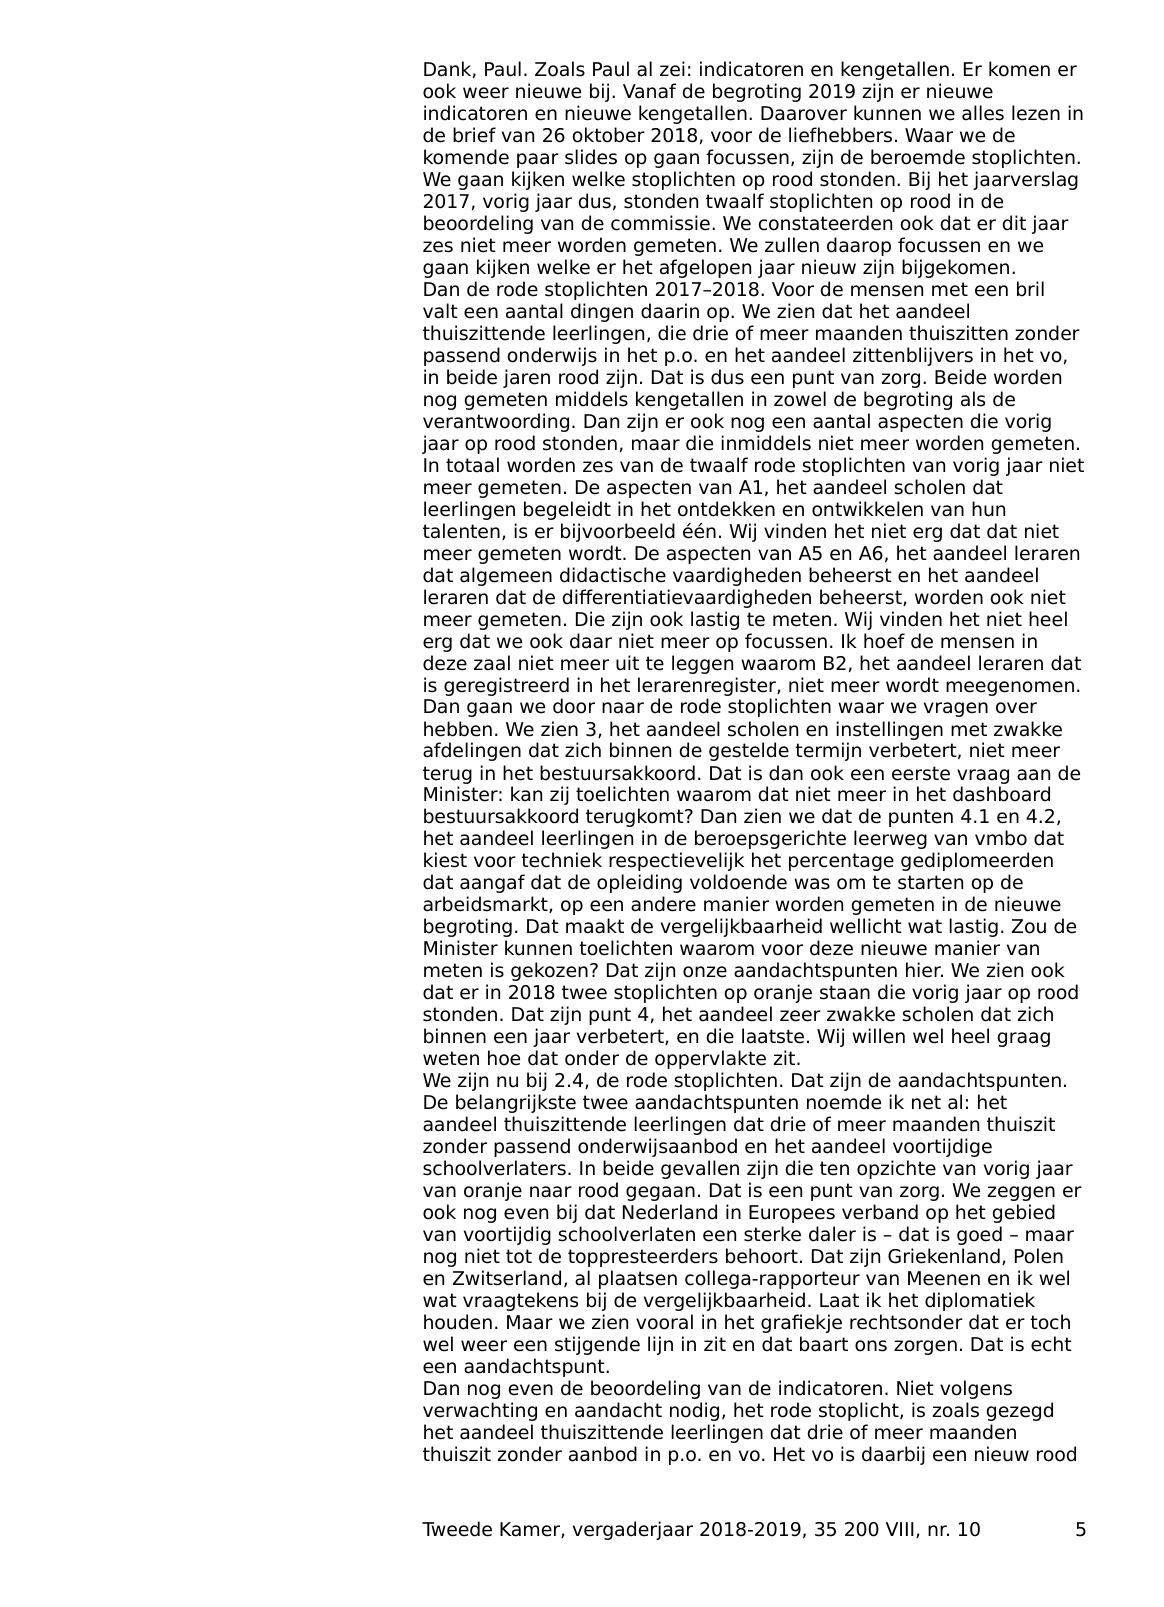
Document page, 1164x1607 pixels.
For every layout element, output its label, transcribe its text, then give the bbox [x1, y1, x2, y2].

text Dank, Paul. Zoals Paul al zei: indicatoren en kengetallen. Er komen er ook weer nieuwe bij. Vanaf de begroting 2019 zijn er nieuwe indicatoren en nieuwe kengetallen. Daarover kunnen we alles lezen in de brief van 26 oktober 2018, voor de liefhebbers. Waar we de komende paar slides op gaan focussen, zijn de beroemde stoplichten. We gaan kijken welke stoplichten op rood stonden. Bij het jaarverslag 2017, vorig jaar dus, stonden twaalf stoplichten op rood in de beoordeling van de commissie. We constateerden ook dat er dit jaar zes niet meer worden gemeten. We zullen daarop focussen en we gaan kijken welke er het afgelopen jaar nieuw zijn bijgekomen. [422, 59, 1087, 279]
text Dan de rode stoplichten 2017–2018. Voor de mensen met een bril valt een aantal dingen daarin op. We zien dat het aandeel thuiszittende leerlingen, die drie of meer maanden thuiszitten zonder passend onderwijs in het p.o. en het aandeel zittenblijvers in het vo, in beide jaren rood zijn. Dat is dus een punt van zorg. Beide worden nog gemeten middels kengetallen in zowel de begroting als de verantwoording. Dan zijn er ook nog een aantal aspecten die vorig jaar op rood stonden, maar die inmiddels niet meer worden gemeten. In totaal worden zes van de twaalf rode stoplichten van vorig jaar niet meer gemeten. De aspecten van A1, het aandeel scholen dat leerlingen begeleidt in het ontdekken en ontwikkelen van hun talenten, is er bijvoorbeeld één. Wij vinden het niet erg dat dat niet meer gemeten wordt. De aspecten van A5 en A6, het aandeel leraren dat algemeen didactische vaardigheden beheerst en het aandeel leraren dat de differentiatievaardigheden beheerst, worden ook niet meer gemeten. Die zijn ook lastig te meten. Wij vinden het niet heel erg dat we ook daar niet meer op focussen. Ik hoef de mensen in deze zaal niet meer uit te leggen waarom B2, het aandeel leraren dat is geregistreerd in het lerarenregister, niet meer wordt meegenomen. [422, 279, 1087, 696]
text We zijn nu bij 2.4, de rode stoplichten. Dat zijn de aandachtspunten. De belangrijkste twee aandachtspunten noemde ik net al: het aandeel thuiszittende leerlingen dat drie of meer maanden thuiszit zonder passend onderwijsaanbod en het aandeel voortijdige schoolverlaters. In beide gevallen zijn die ten opzichte van vorig jaar van oranje naar rood gegaan. Dat is een punt van zorg. We zeggen er ook nog even bij dat Nederland in Europees verband op het gebied van voortijdig schoolverlaten een sterke daler is – dat is goed – maar nog niet tot de toppresteerders behoort. Dat zijn Griekenland, Polen en Zwitserland, al plaatsen collega-rapporteur van Meenen en ik wel wat vraagtekens bij de vergelijkbaarheid. Laat ik het diplomatiek houden. Maar we zien vooral in het grafiekje rechtsonder dat er toch wel weer een stijgende lijn in zit en dat baart ons zorgen. Dat is echt een aandachtspunt. [422, 1070, 1087, 1378]
text Dan nog even de beoordeling van de indicatoren. Niet volgens verwachting en aandacht nodig, het rode stoplicht, is zoals gezegd het aandeel thuiszittende leerlingen dat drie of meer maanden thuiszit zonder aanbod in p.o. en vo. Het vo is daarbij een nieuw rood [422, 1378, 1087, 1466]
text Dan gaan we door naar de rode stoplichten waar we vragen over hebben. We zien 3, het aandeel scholen en instellingen met zwakke afdelingen dat zich binnen de gestelde termijn verbetert, niet meer terug in het bestuursakkoord. Dat is dan ook een eerste vraag aan de Minister: kan zij toelichten waarom dat niet meer in het dashboard bestuursakkoord terugkomt? Dan zien we dat de punten 4.1 en 4.2, het aandeel leerlingen in de beroepsgerichte leerweg van vmbo dat kiest voor techniek respectievelijk het percentage gediplomeerden dat aangaf dat de opleiding voldoende was om te starten op de arbeidsmarkt, op een andere manier worden gemeten in de nieuwe begroting. Dat maakt de vergelijkbaarheid wellicht wat lastig. Zou de Minister kunnen toelichten waarom voor deze nieuwe manier van meten is gekozen? Dat zijn onze aandachtspunten hier. We zien ook dat er in 2018 twee stoplichten op oranje staan die vorig jaar op rood stonden. Dat zijn punt 4, het aandeel zeer zwakke scholen dat zich binnen een jaar verbetert, en die laatste. Wij willen wel heel graag weten hoe dat onder de oppervlakte zit. [422, 696, 1087, 1070]
